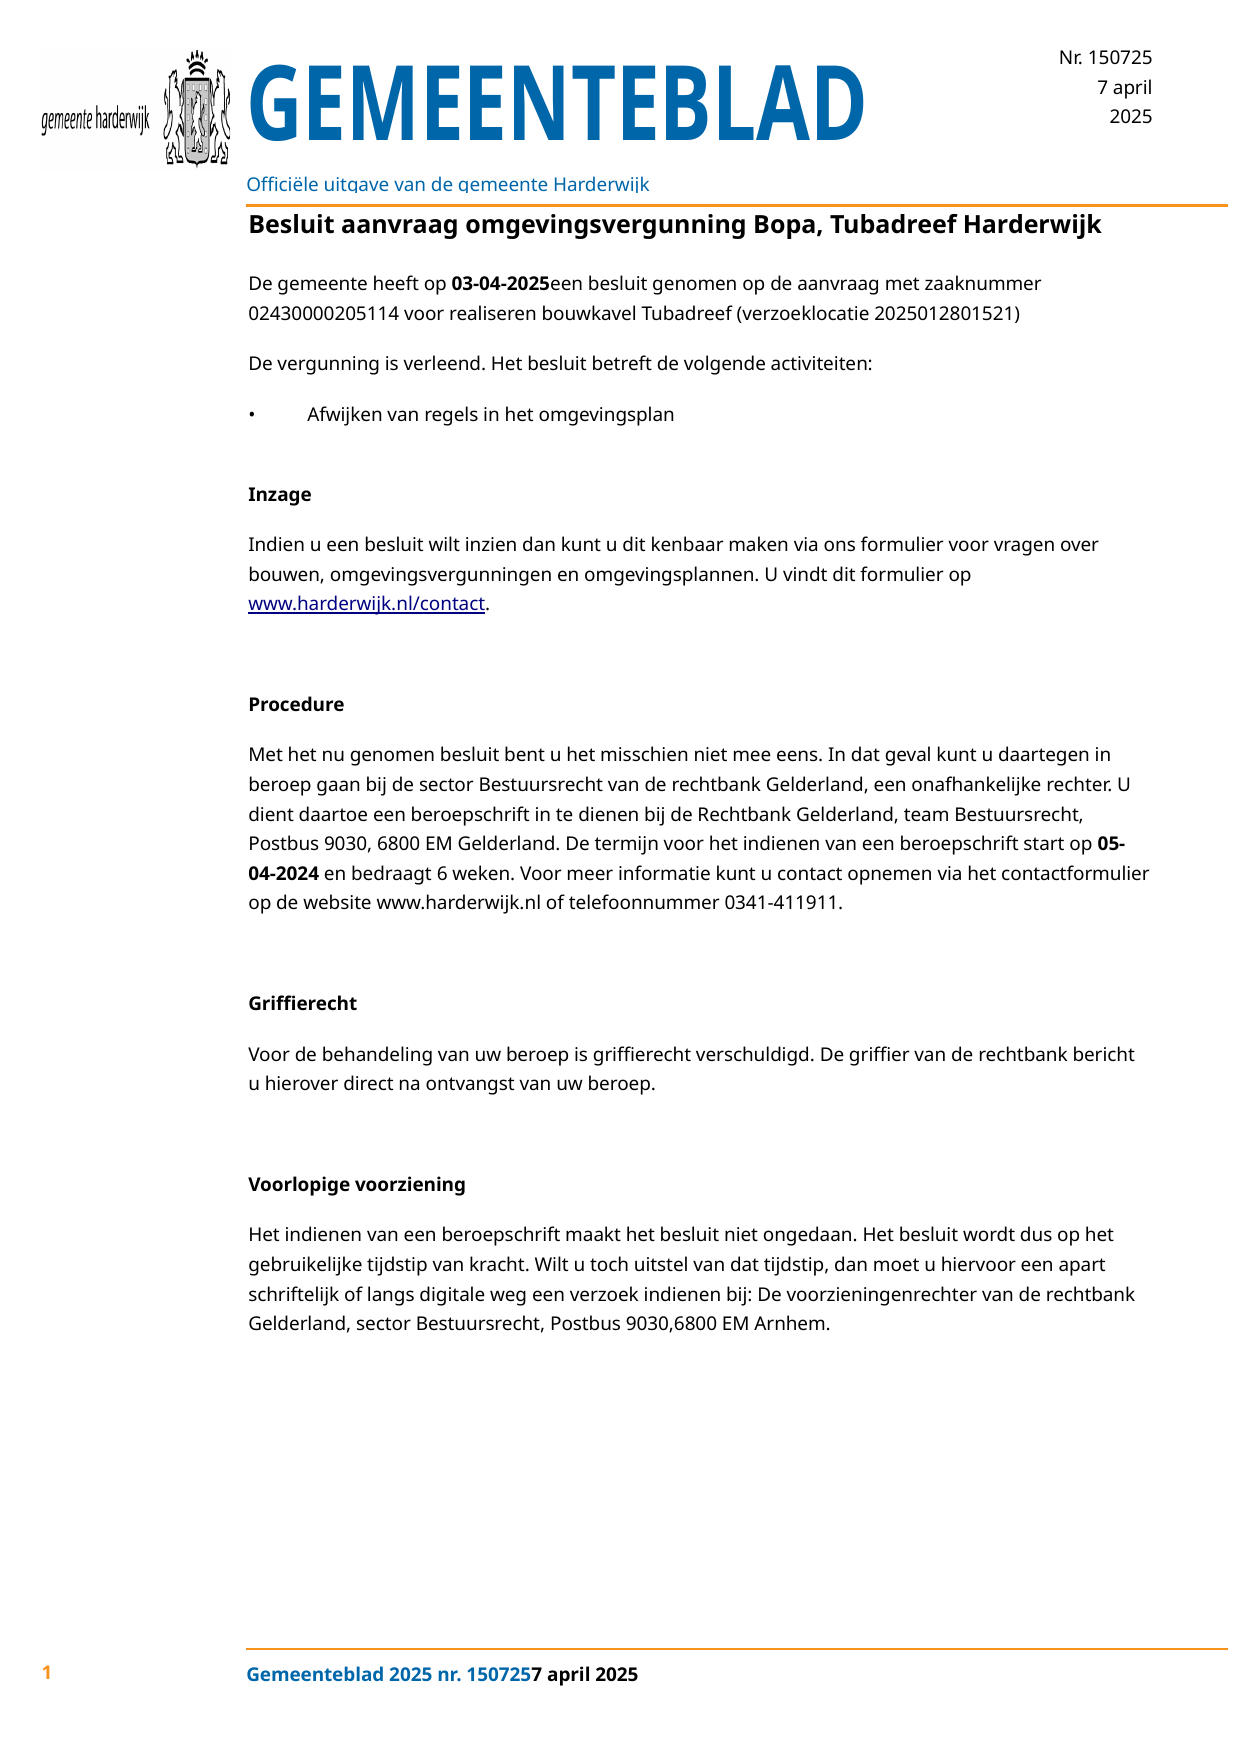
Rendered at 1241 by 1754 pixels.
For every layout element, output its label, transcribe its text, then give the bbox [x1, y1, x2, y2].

text Procedure [248, 691, 1152, 717]
text Het indienen van een beroepschrift maakt het besluit niet ongedaan. Het besluit wordt dus op het gebruikelijke tijdstip van kracht. Wilt u toch uitstel van dat tijdstip, dan moet u hiervoor een apart schriftelijk of langs digitale weg een verzoek indienen bij: De voorzieningenrechter van de rechtbank Gelderland, sector Bestuursrecht, Postbus 9030,6800 EM Arnhem. [248, 1222, 1152, 1336]
text De vergunning is verleend. Het besluit betreft de volgende activiteiten: [248, 350, 1152, 376]
text Voorlopige voorziening [248, 1171, 1152, 1197]
text Met het nu genomen besluit bent u het misschien niet mee eens. In dat geval kunt u daartegen in beroep gaan bij de sector Bestuursrecht van de rechtbank Gelderland, een onafhankelijke rechter. U dient daartoe een beroepschrift in te dienen bij de Rechtbank Gelderland, team Bestuursrecht, Postbus 9030, 6800 EM Gelderland. De termijn voor het indienen van een beroepschrift start op 05-04-2024 en bedraagt 6 weken. Voor meer informatie kunt u contact opnemen via het contactformulier op de website www.harderwijk.nl of telefoonnummer 0341-411911. [248, 742, 1152, 915]
text De gemeente heeft op 03-04-2025een besluit genomen op de aanvraag met zaaknummer 02430000205114 voor realiseren bouwkavel Tubadreef (verzoeklocatie 2025012801521) [248, 270, 1152, 326]
text Voor de behandeling van uw beroep is griffierecht verschuldigd. De griffier van de rechtbank bericht u hierover direct na ontvangst van uw beroep. [248, 1041, 1152, 1096]
text Griffierecht [248, 990, 1152, 1016]
list Afwijken van regels in het omgevingsplan [248, 401, 1152, 426]
text Indien u een besluit wilt inzien dan kunt u dit kenbaar maken via ons formulier voor vragen over bouwen, omgevingsvergunningen en omgevingsplannen. U vindt dit formulier op www.harderwijk.nl/contact. [248, 531, 1152, 616]
text Besluit aanvraag omgevingsvergunning Bopa, Tubadreef Harderwijk [248, 207, 1152, 241]
picture [41, 47, 231, 172]
text Inzage [248, 481, 1152, 506]
